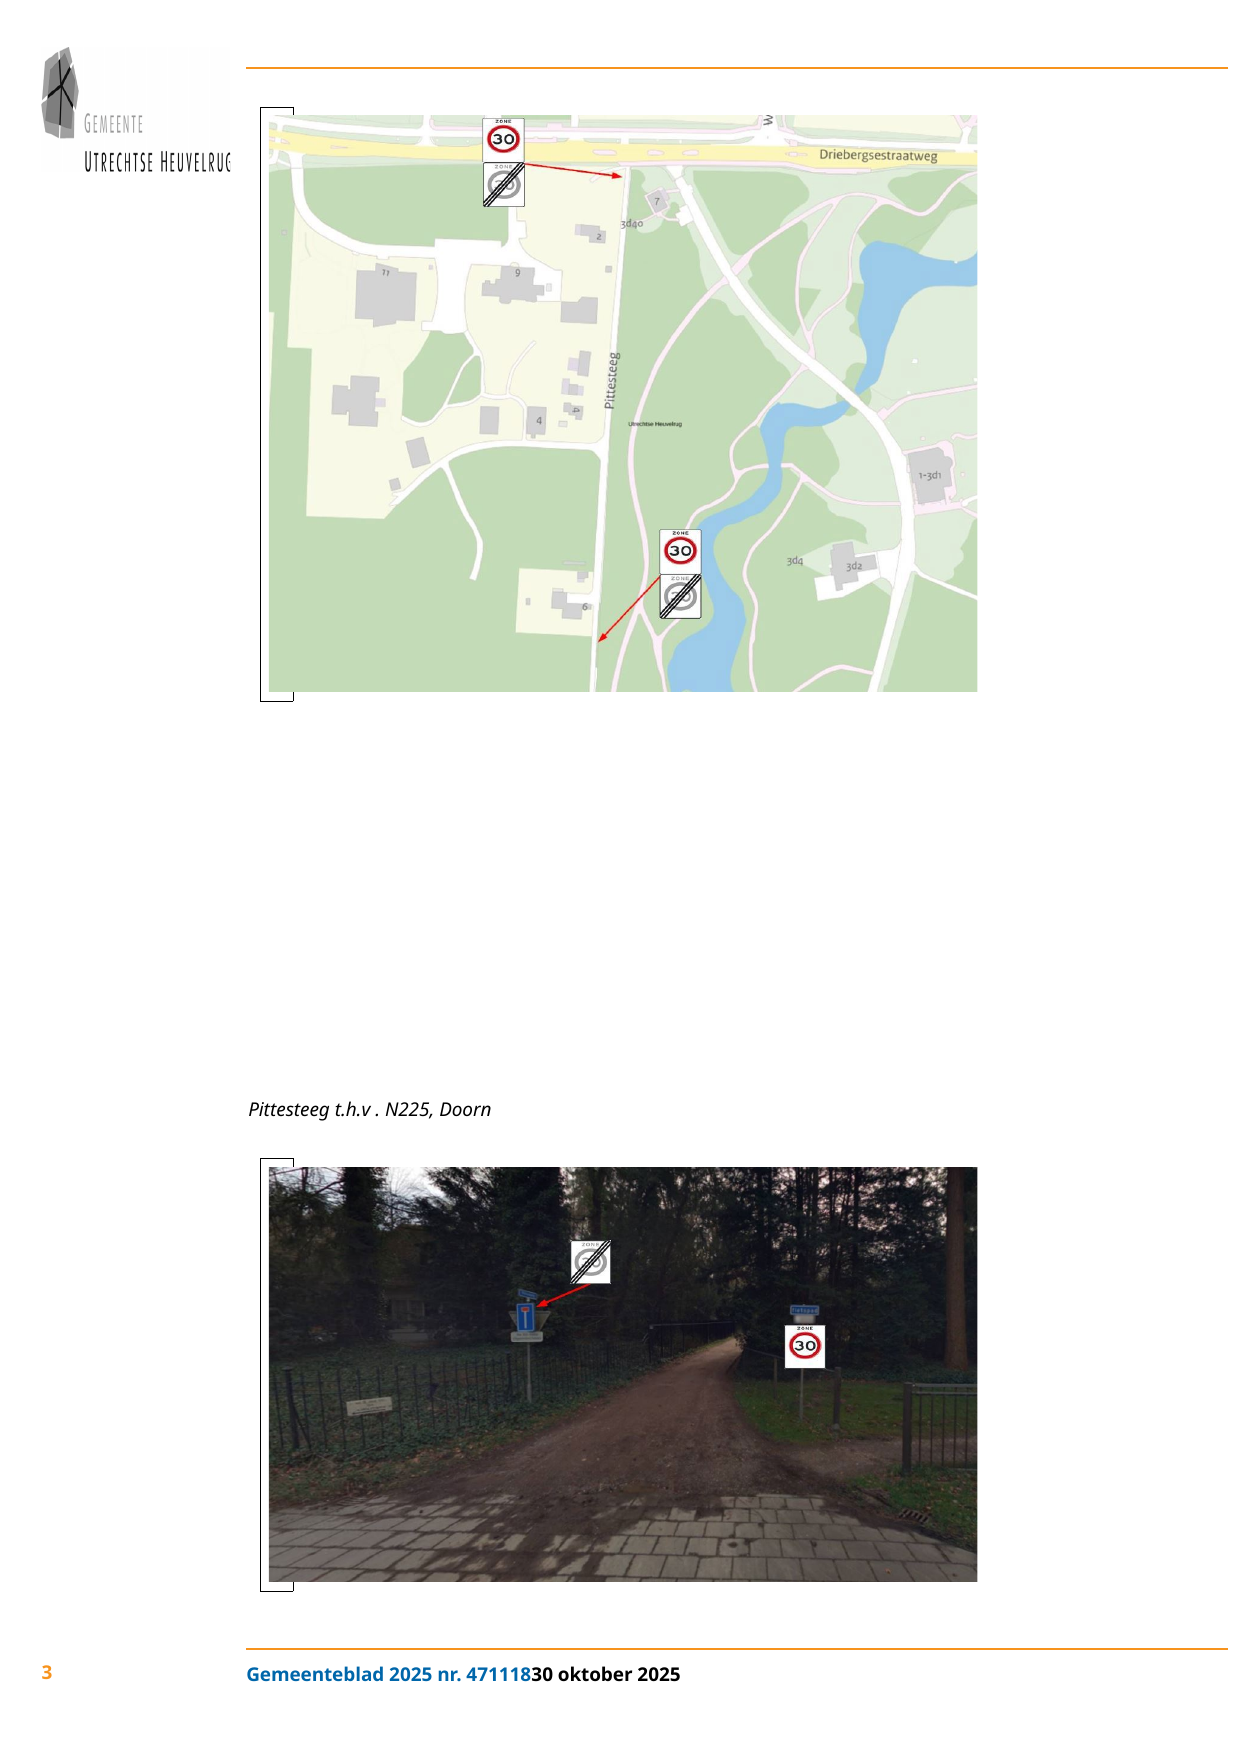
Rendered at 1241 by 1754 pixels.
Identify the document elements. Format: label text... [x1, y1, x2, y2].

picture [268, 115, 978, 692]
picture [41, 47, 231, 172]
text Pittesteeg t.h.v . N225, Doorn [248, 1096, 1152, 1122]
picture [268, 1167, 978, 1582]
